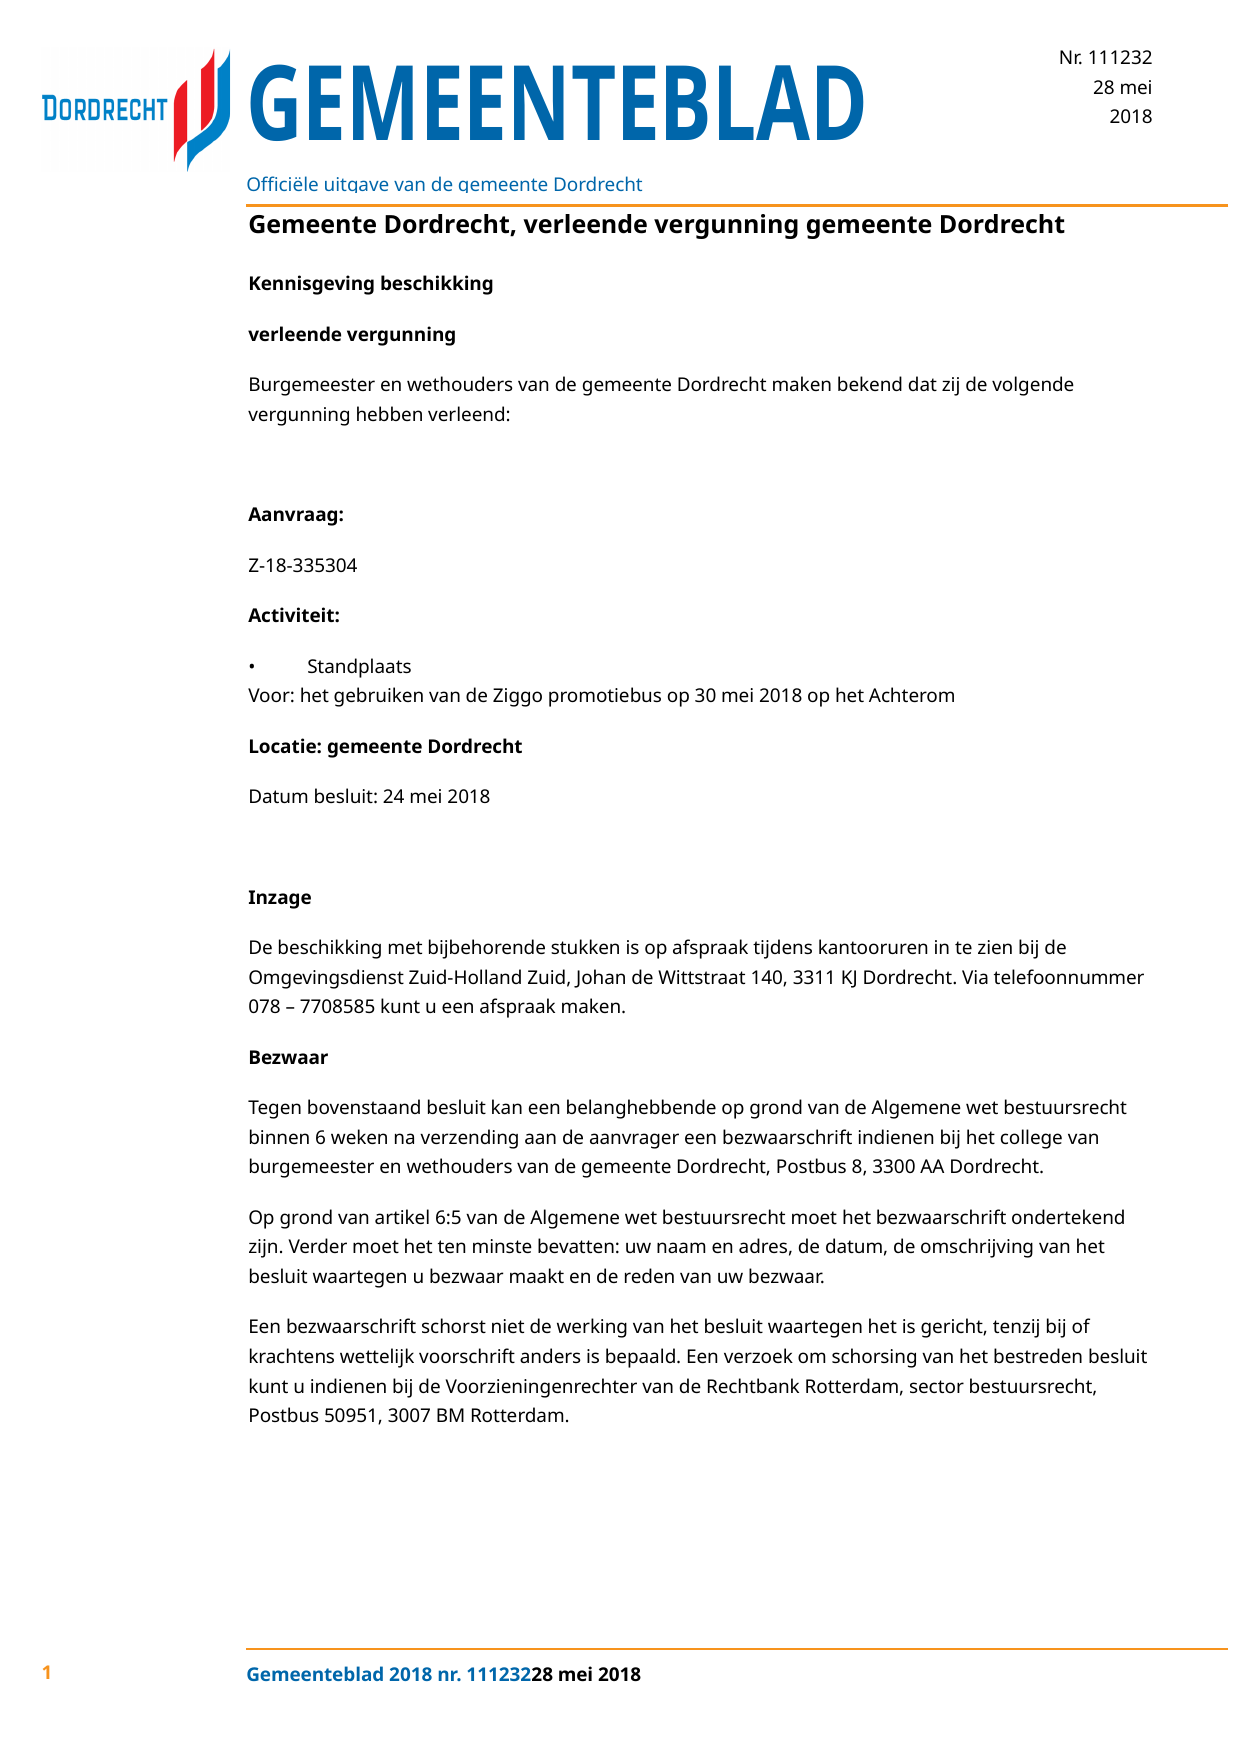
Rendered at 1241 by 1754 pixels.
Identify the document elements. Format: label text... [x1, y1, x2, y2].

text Bezwaar [248, 1044, 1152, 1070]
text Op grond van artikel 6:5 van de Algemene wet bestuursrecht moet het bezwaarschrift ondertekend zijn. Verder moet het ten minste bevatten: uw naam en adres, de datum, de omschrijving van het besluit waartegen u bezwaar maakt en de reden van uw bezwaar. [248, 1204, 1152, 1289]
text verleende vergunning [248, 321, 1152, 346]
text Datum besluit: 24 mei 2018 [248, 783, 1152, 809]
text Voor: het gebruiken van de Ziggo promotiebus op 30 mei 2018 op het Achterom [248, 682, 1152, 708]
text Locatie: gemeente Dordrecht [248, 733, 1152, 758]
text Activiteit: [248, 602, 1152, 628]
list Standplaats [248, 653, 1152, 678]
text Z-18-335304 [248, 552, 1152, 578]
text Aanvraag: [248, 502, 1152, 527]
text Inzage [248, 884, 1152, 910]
text Burgemeester en wethouders van de gemeente Dordrecht maken bekend dat zij de volgende vergunning hebben verleend: [248, 371, 1152, 426]
text De beschikking met bijbehorende stukken is op afspraak tijdens kantooruren in te zien bij de Omgevingsdienst Zuid-Holland Zuid, Johan de Wittstraat 140, 3311 KJ Dordrecht. Via telefoonnummer 078 – 7708585 kunt u een afspraak maken. [248, 934, 1152, 1019]
text Gemeente Dordrecht, verleende vergunning gemeente Dordrecht [248, 207, 1152, 241]
text Kennisgeving beschikking [248, 270, 1152, 296]
text Een bezwaarschrift schorst niet de werking van het besluit waartegen het is gericht, tenzij bij of krachtens wettelijk voorschrift anders is bepaald. Een verzoek om schorsing van het bestreden besluit kunt u indienen bij de Voorzieningenrechter van de Rechtbank Rotterdam, sector bestuursrecht, Postbus 50951, 3007 BM Rotterdam. [248, 1314, 1152, 1428]
text Tegen bovenstaand besluit kan een belanghebbende op grond van de Algemene wet bestuursrecht binnen 6 weken na verzending aan de aanvrager een bezwaarschrift indienen bij het college van burgemeester en wethouders van de gemeente Dordrecht, Postbus 8, 3300 AA Dordrecht. [248, 1094, 1152, 1179]
picture [41, 47, 231, 172]
